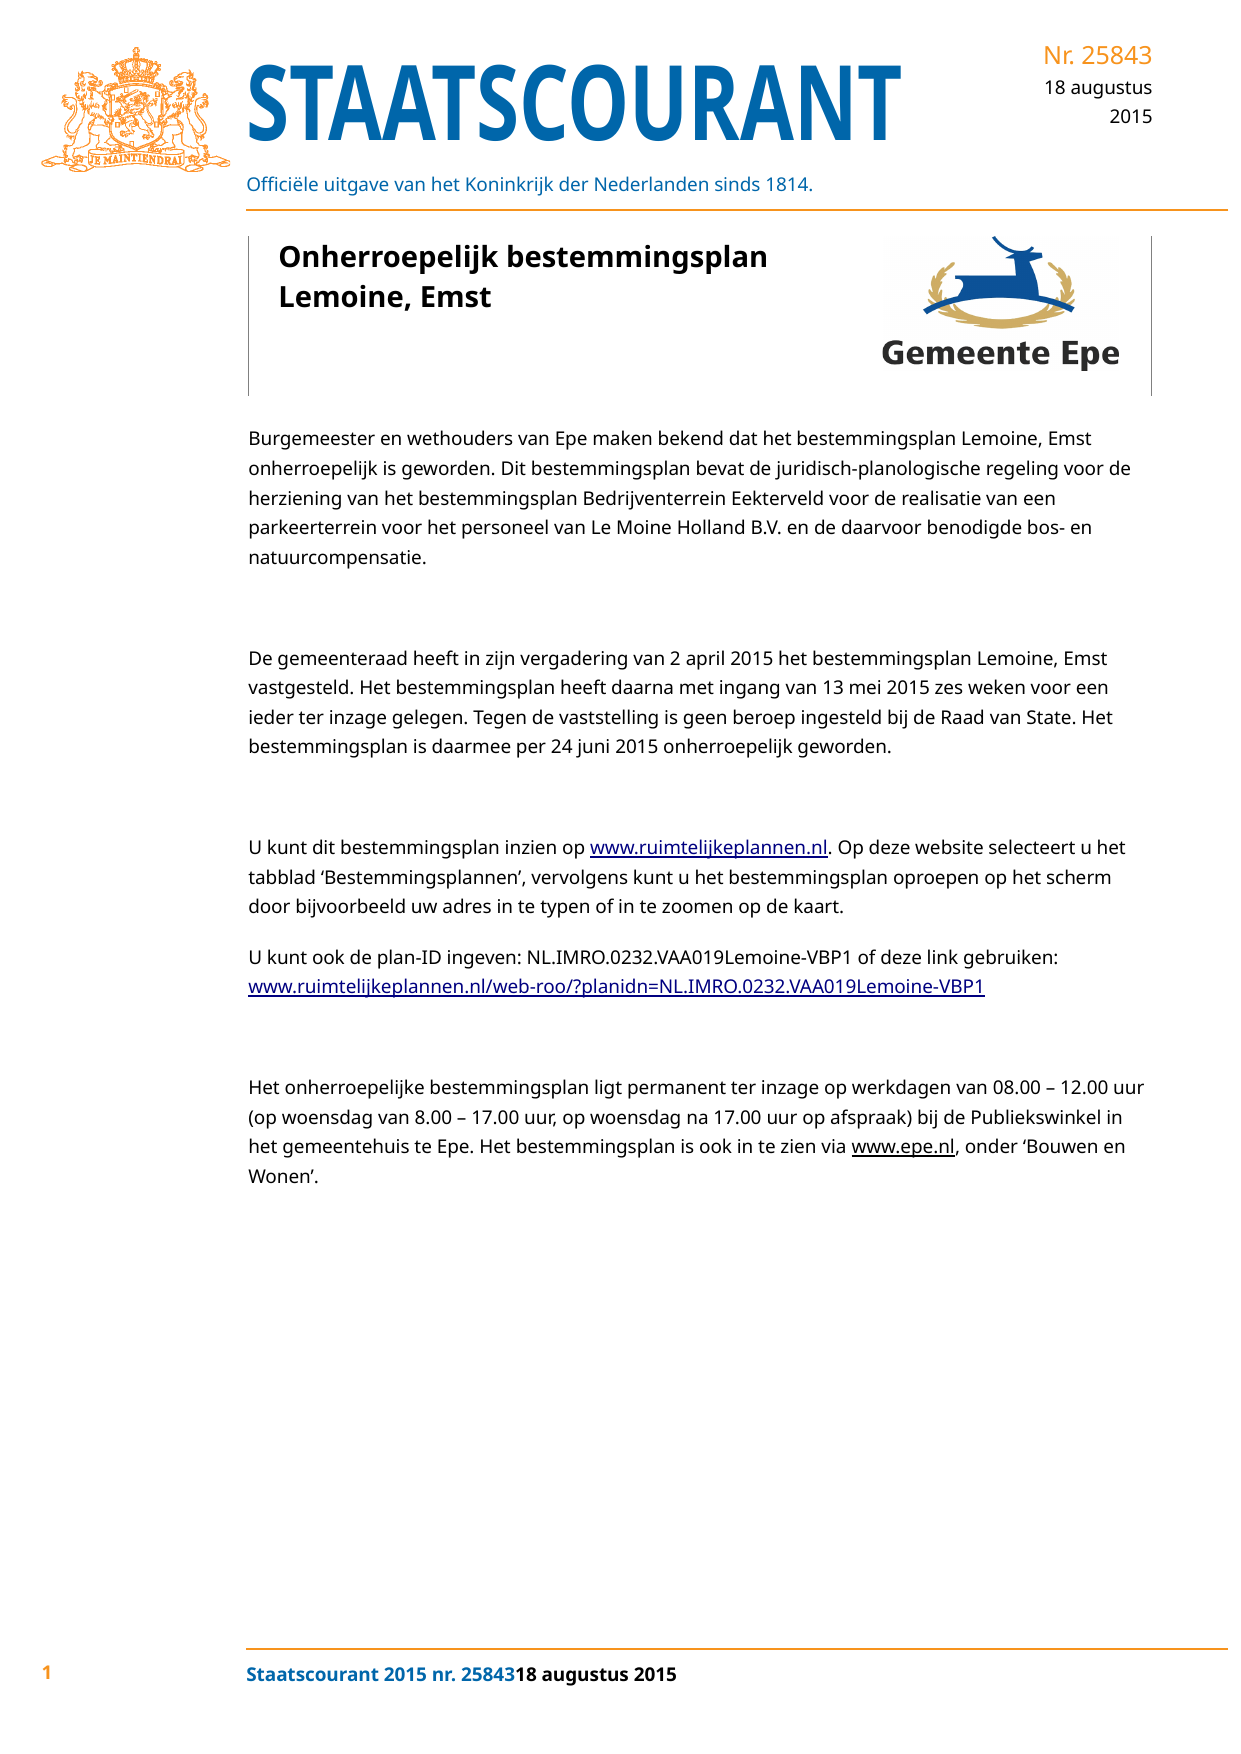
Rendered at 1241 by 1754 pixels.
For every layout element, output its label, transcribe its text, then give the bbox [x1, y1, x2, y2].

text De gemeenteraad heeft in zijn vergadering van 2 april 2015 het bestemmingsplan Lemoine, Emst vastgesteld. Het bestemmingsplan heeft daarna met ingang van 13 mei 2015 zes weken voor een ieder ter inzage gelegen. Tegen de vaststelling is geen beroep ingesteld bij de Raad van State. Het bestemmingsplan is daarmee per 24 juni 2015 onherroepelijk geworden. [248, 645, 1152, 759]
picture [41, 47, 231, 172]
text U kunt dit bestemmingsplan inzien op www.ruimtelijkeplannen.nl. Op deze website selecteert u het tabblad ‘Bestemmingsplannen’, vervolgens kunt u het bestemmingsplan oproepen op het scherm door bijvoorbeeld uw adres in te typen of in te zoomen op de kaart. [248, 834, 1152, 919]
text U kunt ook de plan-ID ingeven: NL.IMRO.0232.VAA019Lemoine-VBP1 of deze link gebruiken: www.ruimtelijkeplannen.nl/web-roo/?planidn=NL.IMRO.0232.VAA019Lemoine-VBP1 [248, 944, 1152, 999]
table_header [850, 236, 1151, 396]
text Het onherroepelijke bestemmingsplan ligt permanent ter inzage op werkdagen van 08.00 – 12.00 uur (op woensdag van 8.00 – 17.00 uur, op woensdag na 17.00 uur op afspraak) bij de Publiekswinkel in het gemeentehuis te Epe. Het bestemmingsplan is ook in te zien via www.epe.nl, onder ‘Bouwen en Wonen’. [248, 1074, 1152, 1189]
picture [882, 236, 1119, 371]
table_header Onherroepelijk bestemmingsplan Lemoine, Emst [249, 236, 850, 396]
text Burgemeester en wethouders van Epe maken bekend dat het bestemmingsplan Lemoine, Emst onherroepelijk is geworden. Dit bestemmingsplan bevat de juridisch-planologische regeling voor de herziening van het bestemmingsplan Bedrijventerrein Eekterveld voor de realisatie van een parkeerterrein voor het personeel van Le Moine Holland B.V. en de daarvoor benodigde bos- en natuurcompensatie. [248, 426, 1152, 569]
